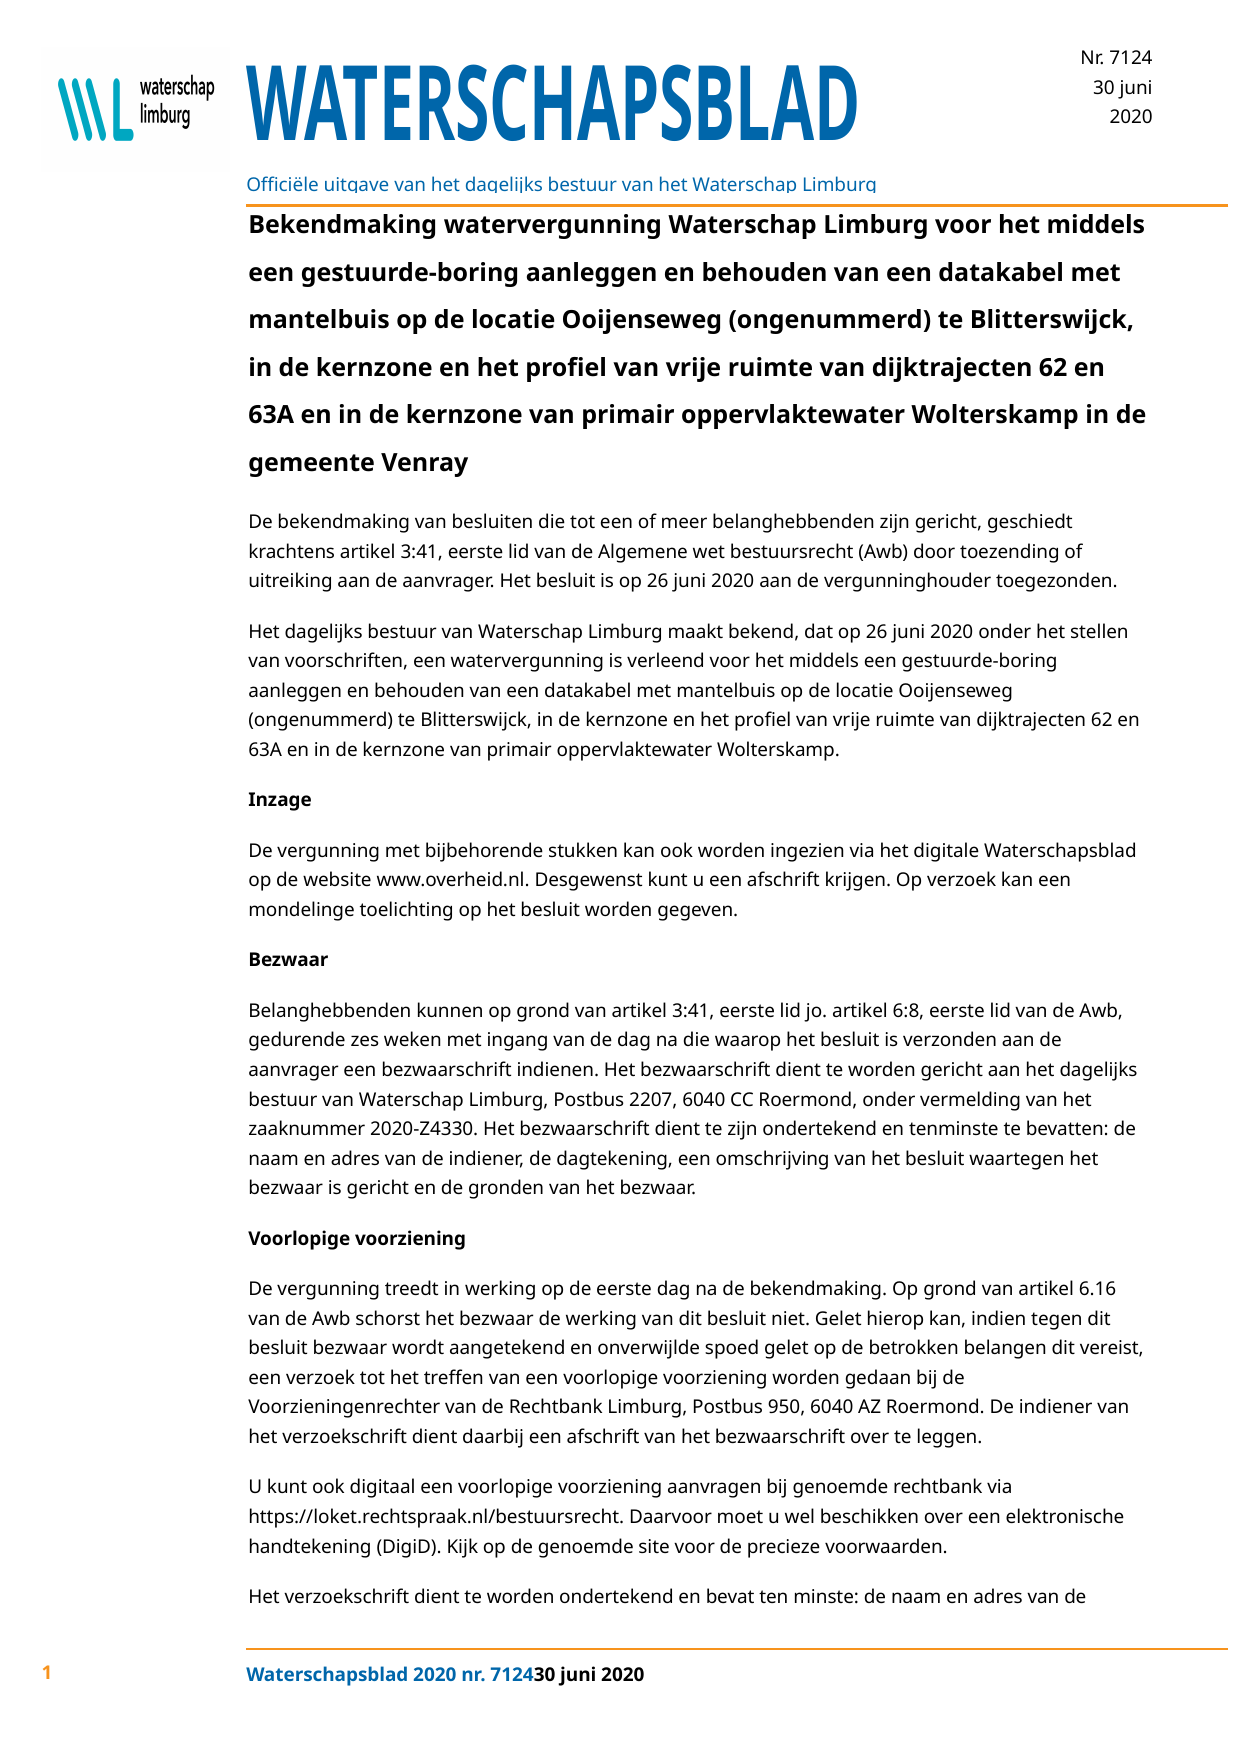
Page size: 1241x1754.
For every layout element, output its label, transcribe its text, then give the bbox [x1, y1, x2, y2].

text De vergunning treedt in werking op de eerste dag na de bekendmaking. Op grond van artikel 6.16 van de Awb schorst het bezwaar de werking van dit besluit niet. Gelet hierop kan, indien tegen dit besluit bezwaar wordt aangetekend en onverwijlde spoed gelet op de betrokken belangen dit vereist, een verzoek tot het treffen van een voorlopige voorziening worden gedaan bij de Voorzieningenrechter van de Rechtbank Limburg, Postbus 950, 6040 AZ Roermond. De indiener van het verzoekschrift dient daarbij een afschrift van het bezwaarschrift over te leggen. [248, 1275, 1152, 1449]
text De bekendmaking van besluiten die tot een of meer belanghebbenden zijn gericht, geschiedt krachtens artikel 3:41, eerste lid van de Algemene wet bestuursrecht (Awb) door toezending of uitreiking aan de aanvrager. Het besluit is op 26 juni 2020 aan de vergunninghouder toegezonden. [248, 508, 1152, 593]
text Het verzoekschrift dient te worden ondertekend en bevat ten minste: de naam en adres van de [248, 1583, 1152, 1609]
text Voorlopige voorziening [248, 1225, 1152, 1251]
text Inzage [248, 787, 1152, 812]
text Het dagelijks bestuur van Waterschap Limburg maakt bekend, dat op 26 juni 2020 onder het stellen van voorschriften, een watervergunning is verleend voor het middels een gestuurde-boring aanleggen en behouden van een datakabel met mantelbuis op de locatie Ooijenseweg (ongenummerd) te Blitterswijck, in de kernzone en het profiel van vrije ruimte van dijktrajecten 62 en 63A en in de kernzone van primair oppervlaktewater Wolterskamp. [248, 618, 1152, 762]
text Belanghebbenden kunnen op grond van artikel 3:41, eerste lid jo. artikel 6:8, eerste lid van de Awb, gedurende zes weken met ingang van de dag na die waarop het besluit is verzonden aan de aanvrager een bezwaarschrift indienen. Het bezwaarschrift dient te worden gericht aan het dagelijks bestuur van Waterschap Limburg, Postbus 2207, 6040 CC Roermond, onder vermelding van het zaaknummer 2020-Z4330. Het bezwaarschrift dient te zijn ondertekend en tenminste te bevatten: de naam en adres van de indiener, de dagtekening, een omschrijving van het besluit waartegen het bezwaar is gericht en de gronden van het bezwaar. [248, 997, 1152, 1200]
text Bezwaar [248, 947, 1152, 972]
text De vergunning met bijbehorende stukken kan ook worden ingezien via het digitale Waterschapsblad op de website www.overheid.nl. Desgewenst kunt u een afschrift krijgen. Op verzoek kan een mondelinge toelichting op het besluit worden gegeven. [248, 837, 1152, 922]
picture [41, 47, 231, 172]
text U kunt ook digitaal een voorlopige voorziening aanvragen bij genoemde rechtbank via https://loket.rechtspraak.nl/bestuursrecht. Daarvoor moet u wel beschikken over een elektronische handtekening (DigiD). Kijk op de genoemde site voor de precieze voorwaarden. [248, 1474, 1152, 1559]
text Bekendmaking watervergunning Waterschap Limburg voor het middels een gestuurde-boring aanleggen en behouden van een datakabel met mantelbuis op de locatie Ooijenseweg (ongenummerd) te Blitterswijck, in de kernzone en het profiel van vrije ruimte van dijktrajecten 62 en 63A en in de kernzone van primair oppervlaktewater Wolterskamp in de gemeente Venray [248, 207, 1152, 479]
